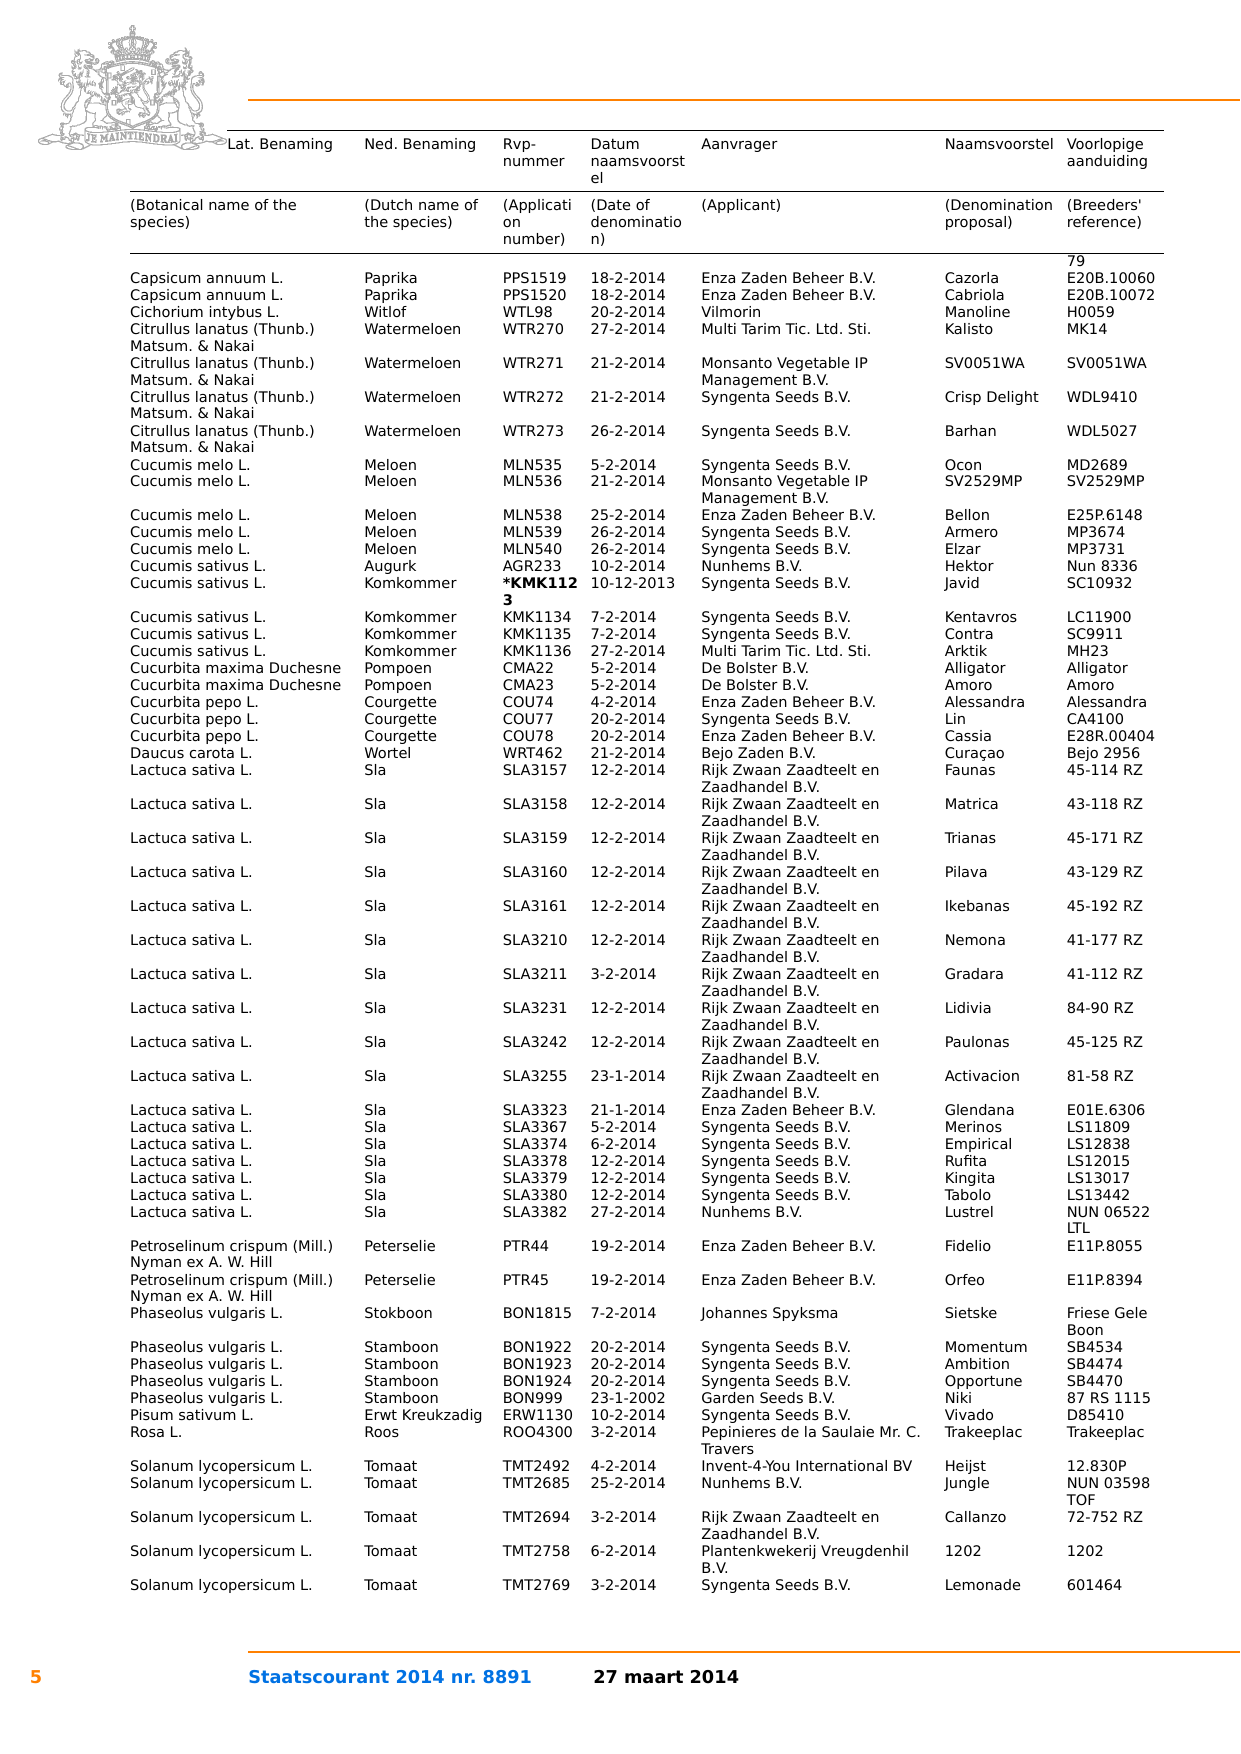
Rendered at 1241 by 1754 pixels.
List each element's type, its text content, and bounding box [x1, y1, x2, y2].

table_cell Witlof [358, 304, 497, 321]
table_cell Enza Zaden Beheer B.V. [695, 728, 939, 745]
table_cell Daucus carota L. [130, 745, 358, 762]
table_cell 27-2-2014 [585, 321, 695, 354]
table_cell De Bolster B.V. [695, 677, 939, 694]
table_cell 20-2-2014 [585, 1339, 695, 1356]
table_cell Rosa L. [130, 1424, 358, 1458]
table_cell 41-112 RZ [1061, 966, 1163, 1000]
table_cell Rijk Zwaan Zaadteelt en Zaadhandel B.V. [695, 1068, 939, 1102]
table_cell SLA3210 [497, 932, 584, 966]
table_cell WTR272 [497, 389, 584, 422]
table_cell Ikebanas [939, 898, 1061, 932]
table_cell Cucurbita pepo L. [130, 711, 358, 728]
table_cell Ocon [939, 456, 1061, 473]
table_cell WTR271 [497, 355, 584, 388]
table_cell Rijk Zwaan Zaadteelt en Zaadhandel B.V. [695, 762, 939, 796]
table_cell Cucumis sativus L. [130, 626, 358, 643]
table_cell E20B.10072 [1061, 287, 1163, 303]
table_cell SC9911 [1061, 626, 1163, 643]
table_cell Alligator [1061, 660, 1163, 677]
table_cell Fidelio [939, 1238, 1061, 1271]
table_cell Roos [358, 1424, 497, 1458]
table_cell TMT2769 [497, 1577, 584, 1594]
table_cell Rufita [939, 1153, 1061, 1169]
table_cell Curaçao [939, 745, 1061, 762]
table_cell 23-1-2014 [585, 1068, 695, 1102]
table_cell Lactuca sativa L. [130, 762, 358, 796]
table_cell Enza Zaden Beheer B.V. [695, 1238, 939, 1271]
table_cell Syngenta Seeds B.V. [695, 1186, 939, 1203]
table_cell Vilmorin [695, 304, 939, 321]
table_cell SB4534 [1061, 1339, 1163, 1356]
table_cell 45-171 RZ [1061, 830, 1163, 864]
table_cell Arktik [939, 643, 1061, 660]
table_cell PTR44 [497, 1238, 584, 1271]
table_cell De Bolster B.V. [695, 660, 939, 677]
table_cell AGR233 [497, 558, 584, 575]
table_cell Pilava [939, 864, 1061, 898]
table_cell Paprika [358, 287, 497, 303]
table_cell 5-2-2014 [585, 677, 695, 694]
table_cell Sla [358, 864, 497, 898]
table_cell 25-2-2014 [585, 1475, 695, 1509]
table_cell Phaseolus vulgaris L. [130, 1339, 358, 1356]
table_cell 3-2-2014 [585, 966, 695, 1000]
table_cell Enza Zaden Beheer B.V. [695, 694, 939, 711]
table_cell Cucurbita maxima Duchesne [130, 677, 358, 694]
table_cell 18-2-2014 [585, 270, 695, 287]
table_cell Cucumis sativus L. [130, 609, 358, 626]
table_cell NUN 06522 LTL [1061, 1204, 1163, 1237]
table_cell Alessandra [939, 694, 1061, 711]
table_cell WDL5027 [1061, 423, 1163, 456]
table_cell SLA3380 [497, 1186, 584, 1203]
table_cell WRT462 [497, 745, 584, 762]
table_cell Citrullus lanatus (Thunb.) Matsum. & Nakai [130, 423, 358, 456]
table_cell LC11900 [1061, 609, 1163, 626]
table_cell 7-2-2014 [585, 609, 695, 626]
table_cell Lin [939, 711, 1061, 728]
table_cell Lactuca sativa L. [130, 898, 358, 932]
table_cell Syngenta Seeds B.V. [695, 524, 939, 541]
table_cell Syngenta Seeds B.V. [695, 1119, 939, 1136]
table_cell [358, 254, 497, 269]
table_cell Nunhems B.V. [695, 558, 939, 575]
table_cell (Application number) [497, 192, 584, 253]
table_cell (Denomination proposal) [939, 192, 1061, 253]
table_cell 20-2-2014 [585, 711, 695, 728]
table_cell 84-90 RZ [1061, 1000, 1163, 1034]
table_cell Plantenkwekerij Vreugdenhil B.V. [695, 1543, 939, 1577]
table_cell Sla [358, 796, 497, 830]
table_cell 5-2-2014 [585, 1119, 695, 1136]
table_cell Rijk Zwaan Zaadteelt en Zaadhandel B.V. [695, 898, 939, 932]
table_cell TMT2758 [497, 1543, 584, 1577]
table_cell Cucumis melo L. [130, 541, 358, 558]
table_cell Tomaat [358, 1475, 497, 1509]
table_cell LS12015 [1061, 1153, 1163, 1169]
table_cell Elzar [939, 541, 1061, 558]
table_cell 12-2-2014 [585, 796, 695, 830]
table_cell 41-177 RZ [1061, 932, 1163, 966]
table_cell Paprika [358, 270, 497, 287]
table_cell Sla [358, 830, 497, 864]
table_cell SV0051WA [939, 355, 1061, 388]
table_cell 21-2-2014 [585, 389, 695, 422]
table_cell Lactuca sativa L. [130, 1102, 358, 1118]
table_cell Rijk Zwaan Zaadteelt en Zaadhandel B.V. [695, 796, 939, 830]
table_cell Cucumis sativus L. [130, 575, 358, 609]
table_cell 27-2-2014 [585, 643, 695, 660]
table_cell Syngenta Seeds B.V. [695, 626, 939, 643]
table_cell Javid [939, 575, 1061, 609]
table_cell Wortel [358, 745, 497, 762]
table_cell Watermeloen [358, 389, 497, 422]
table_cell Lactuca sativa L. [130, 830, 358, 864]
table_cell Lactuca sativa L. [130, 1068, 358, 1102]
table_cell Sla [358, 1204, 497, 1237]
table_cell Lustrel [939, 1204, 1061, 1237]
table_cell [585, 254, 695, 269]
table_cell Enza Zaden Beheer B.V. [695, 270, 939, 287]
table_cell 21-2-2014 [585, 355, 695, 388]
table_cell 27-2-2014 [585, 1204, 695, 1237]
table_cell Garden Seeds B.V. [695, 1390, 939, 1407]
table_cell Komkommer [358, 643, 497, 660]
table_cell 12-2-2014 [585, 1000, 695, 1034]
table_cell 20-2-2014 [585, 1373, 695, 1390]
table_cell Jungle [939, 1475, 1061, 1509]
table_cell Petroselinum crispum (Mill.) Nyman ex A. W. Hill [130, 1238, 358, 1271]
table_cell D85410 [1061, 1407, 1163, 1424]
table_cell Cabriola [939, 287, 1061, 303]
table_cell Tomaat [358, 1509, 497, 1543]
table_cell PPS1520 [497, 287, 584, 303]
table_cell Pisum sativum L. [130, 1407, 358, 1424]
table_cell LS13442 [1061, 1186, 1163, 1203]
table_cell 5-2-2014 [585, 660, 695, 677]
table_cell 6-2-2014 [585, 1543, 695, 1577]
table_cell LS12838 [1061, 1136, 1163, 1152]
table_cell CMA23 [497, 677, 584, 694]
table_cell Solanum lycopersicum L. [130, 1543, 358, 1577]
table_cell Stamboon [358, 1373, 497, 1390]
table_cell Sla [358, 1170, 497, 1186]
table_cell Glendana [939, 1102, 1061, 1118]
table_cell Rijk Zwaan Zaadteelt en Zaadhandel B.V. [695, 864, 939, 898]
table_cell ROO4300 [497, 1424, 584, 1458]
table_cell *KMK1123 [497, 575, 584, 609]
table_cell 3-2-2014 [585, 1509, 695, 1543]
table_cell MLN540 [497, 541, 584, 558]
table_cell 18-2-2014 [585, 287, 695, 303]
table_cell 45-192 RZ [1061, 898, 1163, 932]
table_cell Sla [358, 1000, 497, 1034]
table_cell Lemonade [939, 1577, 1061, 1594]
table_cell Lactuca sativa L. [130, 1034, 358, 1068]
table_cell KMK1136 [497, 643, 584, 660]
table_cell Syngenta Seeds B.V. [695, 1170, 939, 1186]
table_cell SLA3323 [497, 1102, 584, 1118]
table_cell 79 [1061, 254, 1163, 269]
table_cell 19-2-2014 [585, 1238, 695, 1271]
table_cell 12-2-2014 [585, 830, 695, 864]
table_cell 7-2-2014 [585, 1305, 695, 1339]
table_cell Solanum lycopersicum L. [130, 1458, 358, 1475]
table_cell Stamboon [358, 1356, 497, 1373]
table_cell Citrullus lanatus (Thunb.) Matsum. & Nakai [130, 355, 358, 388]
table_cell Syngenta Seeds B.V. [695, 389, 939, 422]
table_cell 26-2-2014 [585, 524, 695, 541]
table_cell Komkommer [358, 609, 497, 626]
table_cell Lidivia [939, 1000, 1061, 1034]
table_cell Amoro [939, 677, 1061, 694]
table_cell SLA3161 [497, 898, 584, 932]
table_cell MLN535 [497, 456, 584, 473]
table_cell Lactuca sativa L. [130, 932, 358, 966]
table_cell COU74 [497, 694, 584, 711]
table_cell SLA3382 [497, 1204, 584, 1237]
table_header Ned. Benaming [358, 131, 497, 191]
table_cell WDL9410 [1061, 389, 1163, 422]
table_cell Lactuca sativa L. [130, 1119, 358, 1136]
table_cell SV2529MP [939, 473, 1061, 507]
table_cell Courgette [358, 694, 497, 711]
table_cell Solanum lycopersicum L. [130, 1509, 358, 1543]
table_cell 26-2-2014 [585, 423, 695, 456]
table_cell Phaseolus vulgaris L. [130, 1305, 358, 1339]
table_cell PPS1519 [497, 270, 584, 287]
table_cell BON1923 [497, 1356, 584, 1373]
table_cell [939, 254, 1061, 269]
table_cell Lactuca sativa L. [130, 864, 358, 898]
table_cell 72-752 RZ [1061, 1509, 1163, 1543]
table_cell TMT2685 [497, 1475, 584, 1509]
table_cell Cucumis sativus L. [130, 643, 358, 660]
table_cell TMT2694 [497, 1509, 584, 1543]
table_cell Sla [358, 1136, 497, 1152]
table_cell Cucurbita pepo L. [130, 694, 358, 711]
table_cell Lactuca sativa L. [130, 1204, 358, 1237]
table_cell Lactuca sativa L. [130, 1000, 358, 1034]
table_cell Meloen [358, 456, 497, 473]
table_cell SLA3159 [497, 830, 584, 864]
table_cell Syngenta Seeds B.V. [695, 1373, 939, 1390]
table_cell 10-2-2014 [585, 1407, 695, 1424]
table_header Lat. Benaming [130, 131, 358, 191]
table_cell SLA3157 [497, 762, 584, 796]
table_cell Lactuca sativa L. [130, 1136, 358, 1152]
table_cell Syngenta Seeds B.V. [695, 1153, 939, 1169]
table_cell 3-2-2014 [585, 1424, 695, 1458]
table_cell Cucumis melo L. [130, 524, 358, 541]
table_cell 12-2-2014 [585, 1153, 695, 1169]
table_cell 43-129 RZ [1061, 864, 1163, 898]
table_cell MP3731 [1061, 541, 1163, 558]
table_cell 12-2-2014 [585, 1170, 695, 1186]
table_cell Hektor [939, 558, 1061, 575]
table_cell (Dutch name of the species) [358, 192, 497, 253]
table_cell 45-114 RZ [1061, 762, 1163, 796]
table_cell 21-2-2014 [585, 745, 695, 762]
table_cell BON999 [497, 1390, 584, 1407]
table_cell Kalisto [939, 321, 1061, 354]
table_cell (Date of denomination) [585, 192, 695, 253]
table_cell COU77 [497, 711, 584, 728]
table_cell Solanum lycopersicum L. [130, 1475, 358, 1509]
table_cell Meloen [358, 473, 497, 507]
table_cell Sla [358, 762, 497, 796]
table_cell Cucumis melo L. [130, 456, 358, 473]
table_cell Stamboon [358, 1390, 497, 1407]
table_cell SLA3158 [497, 796, 584, 830]
table_cell Nunhems B.V. [695, 1204, 939, 1237]
table_cell BON1924 [497, 1373, 584, 1390]
table_cell COU78 [497, 728, 584, 745]
table_cell Cazorla [939, 270, 1061, 287]
table_cell Syngenta Seeds B.V. [695, 1136, 939, 1152]
table_cell Tomaat [358, 1577, 497, 1594]
table_cell [497, 254, 584, 269]
table_cell Watermeloen [358, 321, 497, 354]
table_cell Invent-4-You International BV [695, 1458, 939, 1475]
table_cell [130, 254, 358, 269]
table_cell MD2689 [1061, 456, 1163, 473]
table_cell Lactuca sativa L. [130, 1153, 358, 1169]
table_cell Alligator [939, 660, 1061, 677]
table_cell Kingita [939, 1170, 1061, 1186]
table_cell Meloen [358, 524, 497, 541]
table_cell Syngenta Seeds B.V. [695, 1339, 939, 1356]
table_cell KMK1135 [497, 626, 584, 643]
table_cell Sla [358, 1153, 497, 1169]
table_cell Rijk Zwaan Zaadteelt en Zaadhandel B.V. [695, 1000, 939, 1034]
table_cell Nunhems B.V. [695, 1475, 939, 1509]
table_cell CMA22 [497, 660, 584, 677]
table_cell SB4474 [1061, 1356, 1163, 1373]
table_cell Alessandra [1061, 694, 1163, 711]
table_cell Trakeeplac [939, 1424, 1061, 1458]
table_cell Tomaat [358, 1458, 497, 1475]
table_cell Activacion [939, 1068, 1061, 1102]
table_cell Enza Zaden Beheer B.V. [695, 1102, 939, 1118]
table_cell 25-2-2014 [585, 507, 695, 524]
table_cell Sla [358, 1186, 497, 1203]
table_cell Faunas [939, 762, 1061, 796]
table_cell Pepinieres de la Saulaie Mr. C. Travers [695, 1424, 939, 1458]
table_cell Cucumis melo L. [130, 507, 358, 524]
table_cell Courgette [358, 711, 497, 728]
table_cell Ambition [939, 1356, 1061, 1373]
table_cell Cichorium intybus L. [130, 304, 358, 321]
table_cell Vivado [939, 1407, 1061, 1424]
table_cell 12-2-2014 [585, 864, 695, 898]
table_cell SLA3255 [497, 1068, 584, 1102]
table_cell Enza Zaden Beheer B.V. [695, 287, 939, 303]
table_cell 45-125 RZ [1061, 1034, 1163, 1068]
table_cell 19-2-2014 [585, 1271, 695, 1305]
table_cell 12-2-2014 [585, 932, 695, 966]
table_cell WTR270 [497, 321, 584, 354]
table_cell Friese Gele Boon [1061, 1305, 1163, 1339]
table_cell Manoline [939, 304, 1061, 321]
table_cell Phaseolus vulgaris L. [130, 1356, 358, 1373]
table_cell WTL98 [497, 304, 584, 321]
picture [38, 25, 227, 150]
table_header Voorlopige aanduiding [1061, 131, 1163, 191]
table_cell Augurk [358, 558, 497, 575]
table_cell Matrica [939, 796, 1061, 830]
table_cell 21-1-2014 [585, 1102, 695, 1118]
table_cell Sla [358, 898, 497, 932]
table_cell Heijst [939, 1458, 1061, 1475]
table_cell 1202 [939, 1543, 1061, 1577]
table_cell Rijk Zwaan Zaadteelt en Zaadhandel B.V. [695, 830, 939, 864]
table_cell Contra [939, 626, 1061, 643]
table_cell Syngenta Seeds B.V. [695, 1356, 939, 1373]
table_cell MH23 [1061, 643, 1163, 660]
table_cell E25P.6148 [1061, 507, 1163, 524]
table_cell Gradara [939, 966, 1061, 1000]
table_cell SLA3379 [497, 1170, 584, 1186]
table_cell 12-2-2014 [585, 1034, 695, 1068]
table_cell KMK1134 [497, 609, 584, 626]
table_cell Syngenta Seeds B.V. [695, 1577, 939, 1594]
table_cell BON1815 [497, 1305, 584, 1339]
table_cell Cucurbita maxima Duchesne [130, 660, 358, 677]
table_cell 20-2-2014 [585, 728, 695, 745]
table_cell Multi Tarim Tic. Ltd. Sti. [695, 321, 939, 354]
table_cell ERW1130 [497, 1407, 584, 1424]
table_cell 6-2-2014 [585, 1136, 695, 1152]
table_cell Citrullus lanatus (Thunb.) Matsum. & Nakai [130, 389, 358, 422]
table_cell SLA3211 [497, 966, 584, 1000]
table_cell Petroselinum crispum (Mill.) Nyman ex A. W. Hill [130, 1271, 358, 1305]
table_cell Pompoen [358, 677, 497, 694]
table_cell Courgette [358, 728, 497, 745]
table_cell Watermeloen [358, 423, 497, 456]
table_cell Meloen [358, 507, 497, 524]
table_cell Empirical [939, 1136, 1061, 1152]
table_cell SV0051WA [1061, 355, 1163, 388]
table_cell 12-2-2014 [585, 898, 695, 932]
table_cell Watermeloen [358, 355, 497, 388]
table_cell Pompoen [358, 660, 497, 677]
table_cell LS13017 [1061, 1170, 1163, 1186]
table_cell Syngenta Seeds B.V. [695, 1407, 939, 1424]
table_cell Tomaat [358, 1543, 497, 1577]
table_cell 23-1-2002 [585, 1390, 695, 1407]
table_cell Nemona [939, 932, 1061, 966]
table_cell SLA3367 [497, 1119, 584, 1136]
table_cell Syngenta Seeds B.V. [695, 456, 939, 473]
table_cell Lactuca sativa L. [130, 966, 358, 1000]
table_cell SV2529MP [1061, 473, 1163, 507]
table_cell 4-2-2014 [585, 1458, 695, 1475]
table_cell Monsanto Vegetable IP Management B.V. [695, 473, 939, 507]
table_cell SB4470 [1061, 1373, 1163, 1390]
table_cell MLN536 [497, 473, 584, 507]
table_cell Orfeo [939, 1271, 1061, 1305]
table_cell Bellon [939, 507, 1061, 524]
table_cell 20-2-2014 [585, 1356, 695, 1373]
table_cell LS11809 [1061, 1119, 1163, 1136]
table_cell 601464 [1061, 1577, 1163, 1594]
table_cell Komkommer [358, 626, 497, 643]
table_cell E20B.10060 [1061, 270, 1163, 287]
table_cell Kentavros [939, 609, 1061, 626]
table_cell Crisp Delight [939, 389, 1061, 422]
table_cell Momentum [939, 1339, 1061, 1356]
table_cell 12.830P [1061, 1458, 1163, 1475]
table_cell MLN538 [497, 507, 584, 524]
table_cell Phaseolus vulgaris L. [130, 1390, 358, 1407]
table_header Aanvrager [695, 131, 939, 191]
table_cell Opportune [939, 1373, 1061, 1390]
table_cell Trakeeplac [1061, 1424, 1163, 1458]
table_cell Sla [358, 1119, 497, 1136]
table_cell H0059 [1061, 304, 1163, 321]
table_cell Sla [358, 932, 497, 966]
table_cell Capsicum annuum L. [130, 287, 358, 303]
table_cell Solanum lycopersicum L. [130, 1577, 358, 1594]
table_cell Trianas [939, 830, 1061, 864]
table_cell 4-2-2014 [585, 694, 695, 711]
table_cell SLA3378 [497, 1153, 584, 1169]
table_cell Stamboon [358, 1339, 497, 1356]
table_cell (Applicant) [695, 192, 939, 253]
table_cell E11P.8055 [1061, 1238, 1163, 1271]
table_cell SLA3231 [497, 1000, 584, 1034]
table_cell 87 RS 1115 [1061, 1390, 1163, 1407]
table_cell Sietske [939, 1305, 1061, 1339]
table_cell 10-12-2013 [585, 575, 695, 609]
table_cell 21-2-2014 [585, 473, 695, 507]
table_header Naamsvoorstel [939, 131, 1061, 191]
table_cell Peterselie [358, 1271, 497, 1305]
table_cell Phaseolus vulgaris L. [130, 1373, 358, 1390]
table_cell SLA3160 [497, 864, 584, 898]
table_cell E28R.00404 [1061, 728, 1163, 745]
table_cell Citrullus lanatus (Thunb.) Matsum. & Nakai [130, 321, 358, 354]
table_cell 43-118 RZ [1061, 796, 1163, 830]
table_cell NUN 03598 TOF [1061, 1475, 1163, 1509]
table_cell (Botanical name of the species) [130, 192, 358, 253]
table_cell SLA3374 [497, 1136, 584, 1152]
table_cell Meloen [358, 541, 497, 558]
table_cell Cassia [939, 728, 1061, 745]
table_cell Rijk Zwaan Zaadteelt en Zaadhandel B.V. [695, 1509, 939, 1543]
table_cell (Breeders' reference) [1061, 192, 1163, 253]
table_cell Rijk Zwaan Zaadteelt en Zaadhandel B.V. [695, 932, 939, 966]
table_cell Barhan [939, 423, 1061, 456]
table_cell Rijk Zwaan Zaadteelt en Zaadhandel B.V. [695, 966, 939, 1000]
table_cell Niki [939, 1390, 1061, 1407]
table_cell Syngenta Seeds B.V. [695, 541, 939, 558]
table_cell E11P.8394 [1061, 1271, 1163, 1305]
table_cell MK14 [1061, 321, 1163, 354]
table_cell 26-2-2014 [585, 541, 695, 558]
table_cell Syngenta Seeds B.V. [695, 575, 939, 609]
table_cell PTR45 [497, 1271, 584, 1305]
table_cell Armero [939, 524, 1061, 541]
table_cell 20-2-2014 [585, 304, 695, 321]
table_cell Syngenta Seeds B.V. [695, 423, 939, 456]
table_cell Multi Tarim Tic. Ltd. Sti. [695, 643, 939, 660]
table_cell Syngenta Seeds B.V. [695, 711, 939, 728]
table_cell Paulonas [939, 1034, 1061, 1068]
table_cell TMT2492 [497, 1458, 584, 1475]
table_cell BON1922 [497, 1339, 584, 1356]
table_cell Lactuca sativa L. [130, 1186, 358, 1203]
table_cell Komkommer [358, 575, 497, 609]
table_cell E01E.6306 [1061, 1102, 1163, 1118]
table_cell Lactuca sativa L. [130, 1170, 358, 1186]
table_cell Amoro [1061, 677, 1163, 694]
table_cell WTR273 [497, 423, 584, 456]
table_cell Tabolo [939, 1186, 1061, 1203]
table_cell 1202 [1061, 1543, 1163, 1577]
table_cell Nun 8336 [1061, 558, 1163, 575]
table_cell Cucumis sativus L. [130, 558, 358, 575]
table_cell Enza Zaden Beheer B.V. [695, 507, 939, 524]
table_header Rvp-nummer [497, 131, 584, 191]
table_cell 12-2-2014 [585, 1186, 695, 1203]
table_cell Stokboon [358, 1305, 497, 1339]
table_cell Cucurbita pepo L. [130, 728, 358, 745]
table_cell CA4100 [1061, 711, 1163, 728]
table_header Datum naamsvoorstel [585, 131, 695, 191]
table_cell 3-2-2014 [585, 1577, 695, 1594]
table_cell Erwt Kreukzadig [358, 1407, 497, 1424]
table_cell Johannes Spyksma [695, 1305, 939, 1339]
table_cell Rijk Zwaan Zaadteelt en Zaadhandel B.V. [695, 1034, 939, 1068]
table_cell MLN539 [497, 524, 584, 541]
table_cell SC10932 [1061, 575, 1163, 609]
table_cell 7-2-2014 [585, 626, 695, 643]
table_cell Merinos [939, 1119, 1061, 1136]
table_cell Sla [358, 1034, 497, 1068]
table_cell [695, 254, 939, 269]
table_cell 12-2-2014 [585, 762, 695, 796]
table_cell Syngenta Seeds B.V. [695, 609, 939, 626]
table_cell Peterselie [358, 1238, 497, 1271]
table_cell Enza Zaden Beheer B.V. [695, 1271, 939, 1305]
table_cell MP3674 [1061, 524, 1163, 541]
table_cell Sla [358, 1102, 497, 1118]
table_cell Sla [358, 966, 497, 1000]
table_cell 5-2-2014 [585, 456, 695, 473]
table_cell Bejo Zaden B.V. [695, 745, 939, 762]
table_cell 81-58 RZ [1061, 1068, 1163, 1102]
table_cell Monsanto Vegetable IP Management B.V. [695, 355, 939, 388]
table_cell Cucumis melo L. [130, 473, 358, 507]
table_cell Sla [358, 1068, 497, 1102]
table_cell SLA3242 [497, 1034, 584, 1068]
table_cell Lactuca sativa L. [130, 796, 358, 830]
table_cell Capsicum annuum L. [130, 270, 358, 287]
table_cell Bejo 2956 [1061, 745, 1163, 762]
table_cell 10-2-2014 [585, 558, 695, 575]
table_cell Callanzo [939, 1509, 1061, 1543]
